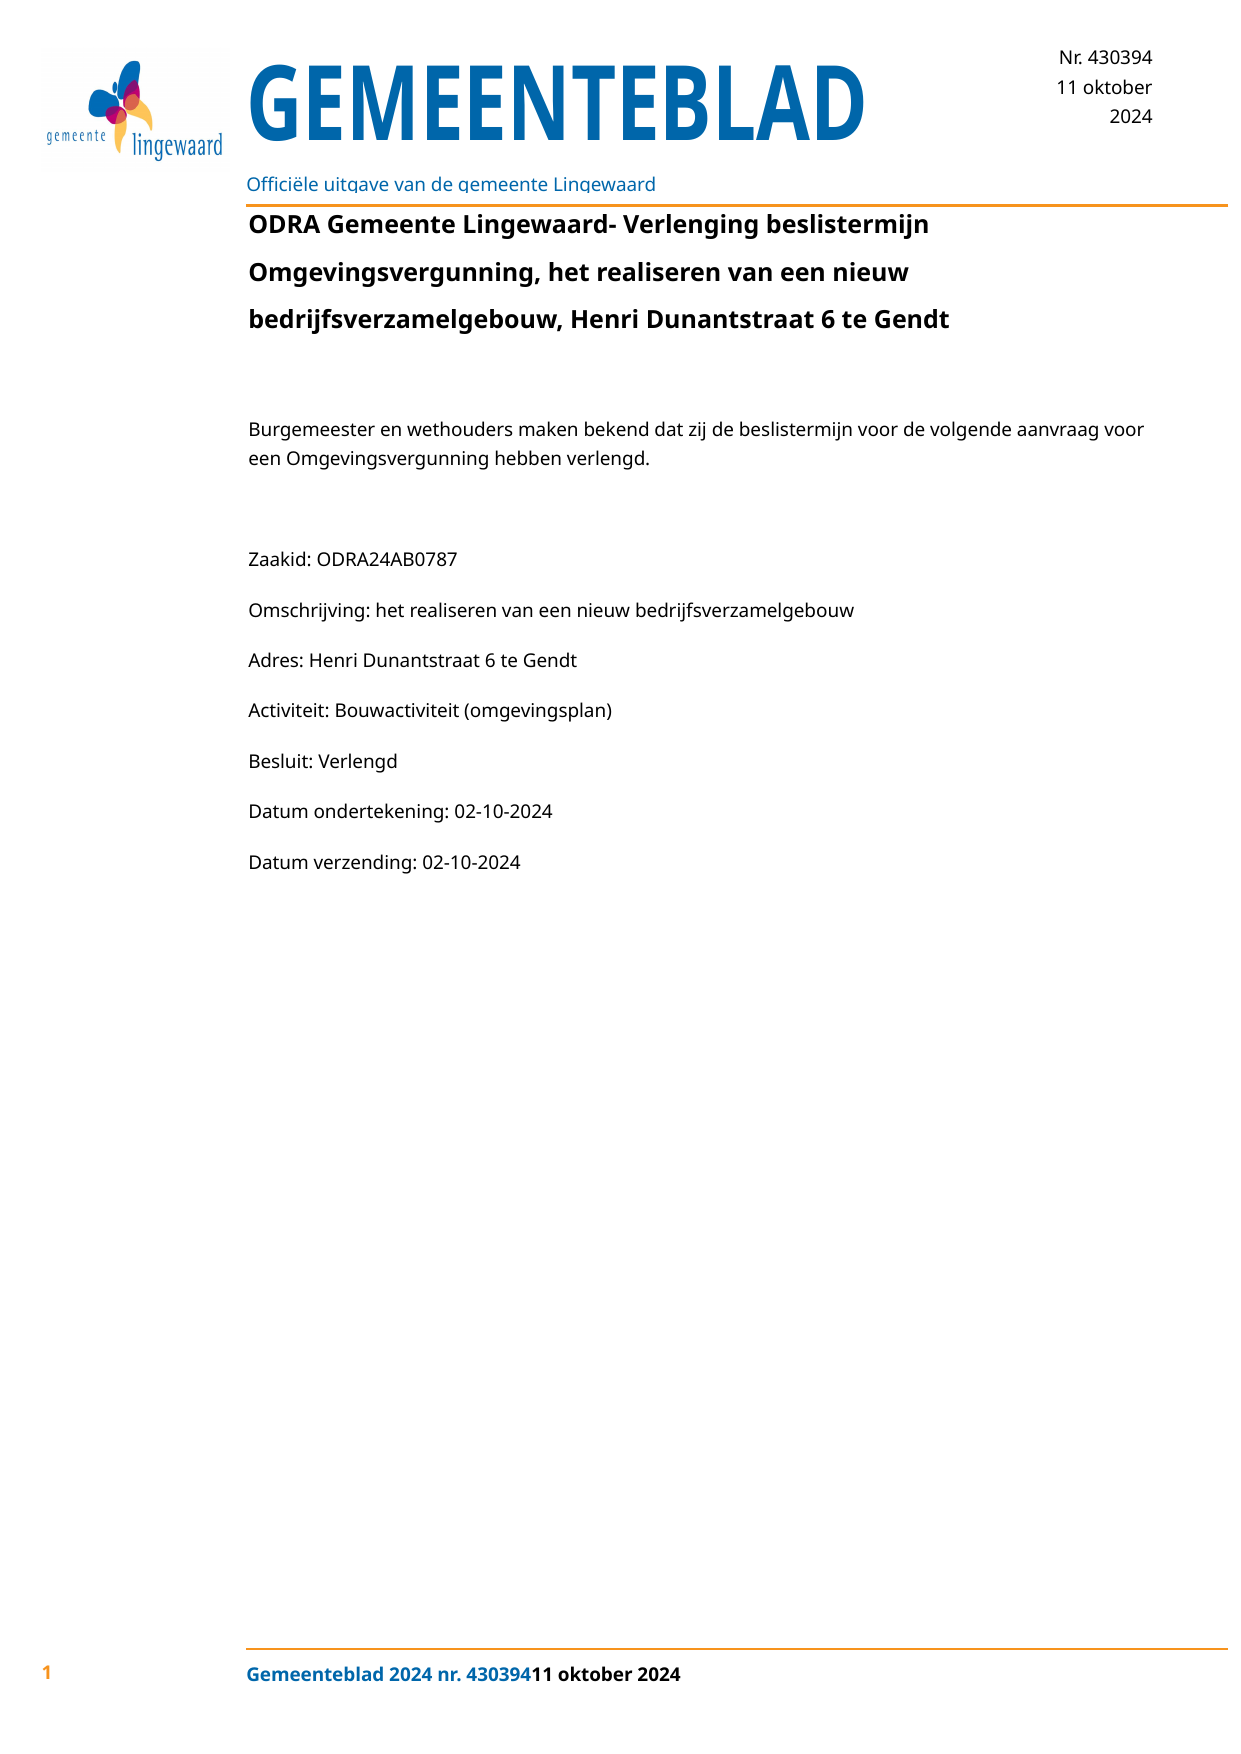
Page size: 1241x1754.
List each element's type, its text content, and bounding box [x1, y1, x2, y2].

text Zaakid: ODRA24AB0787 [248, 546, 1152, 572]
text Activiteit: Bouwactiviteit (omgevingsplan) [248, 698, 1152, 723]
picture [41, 47, 231, 172]
text Burgemeester en wethouders maken bekend dat zij de beslistermijn voor de volgende aanvraag voor een Omgevingsvergunning hebben verlengd. [248, 416, 1152, 471]
text Besluit: Verlengd [248, 748, 1152, 774]
text Datum verzending: 02-10-2024 [248, 849, 1152, 874]
text Omschrijving: het realiseren van een nieuw bedrijfsverzamelgebouw [248, 597, 1152, 622]
text Adres: Henri Dunantstraat 6 te Gendt [248, 647, 1152, 673]
text Datum ondertekening: 02-10-2024 [248, 798, 1152, 824]
text ODRA Gemeente Lingewaard- Verlenging beslistermijn Omgevingsvergunning, het realiseren van een nieuw bedrijfsverzamelgebouw, Henri Dunantstraat 6 te Gendt [248, 207, 1152, 336]
